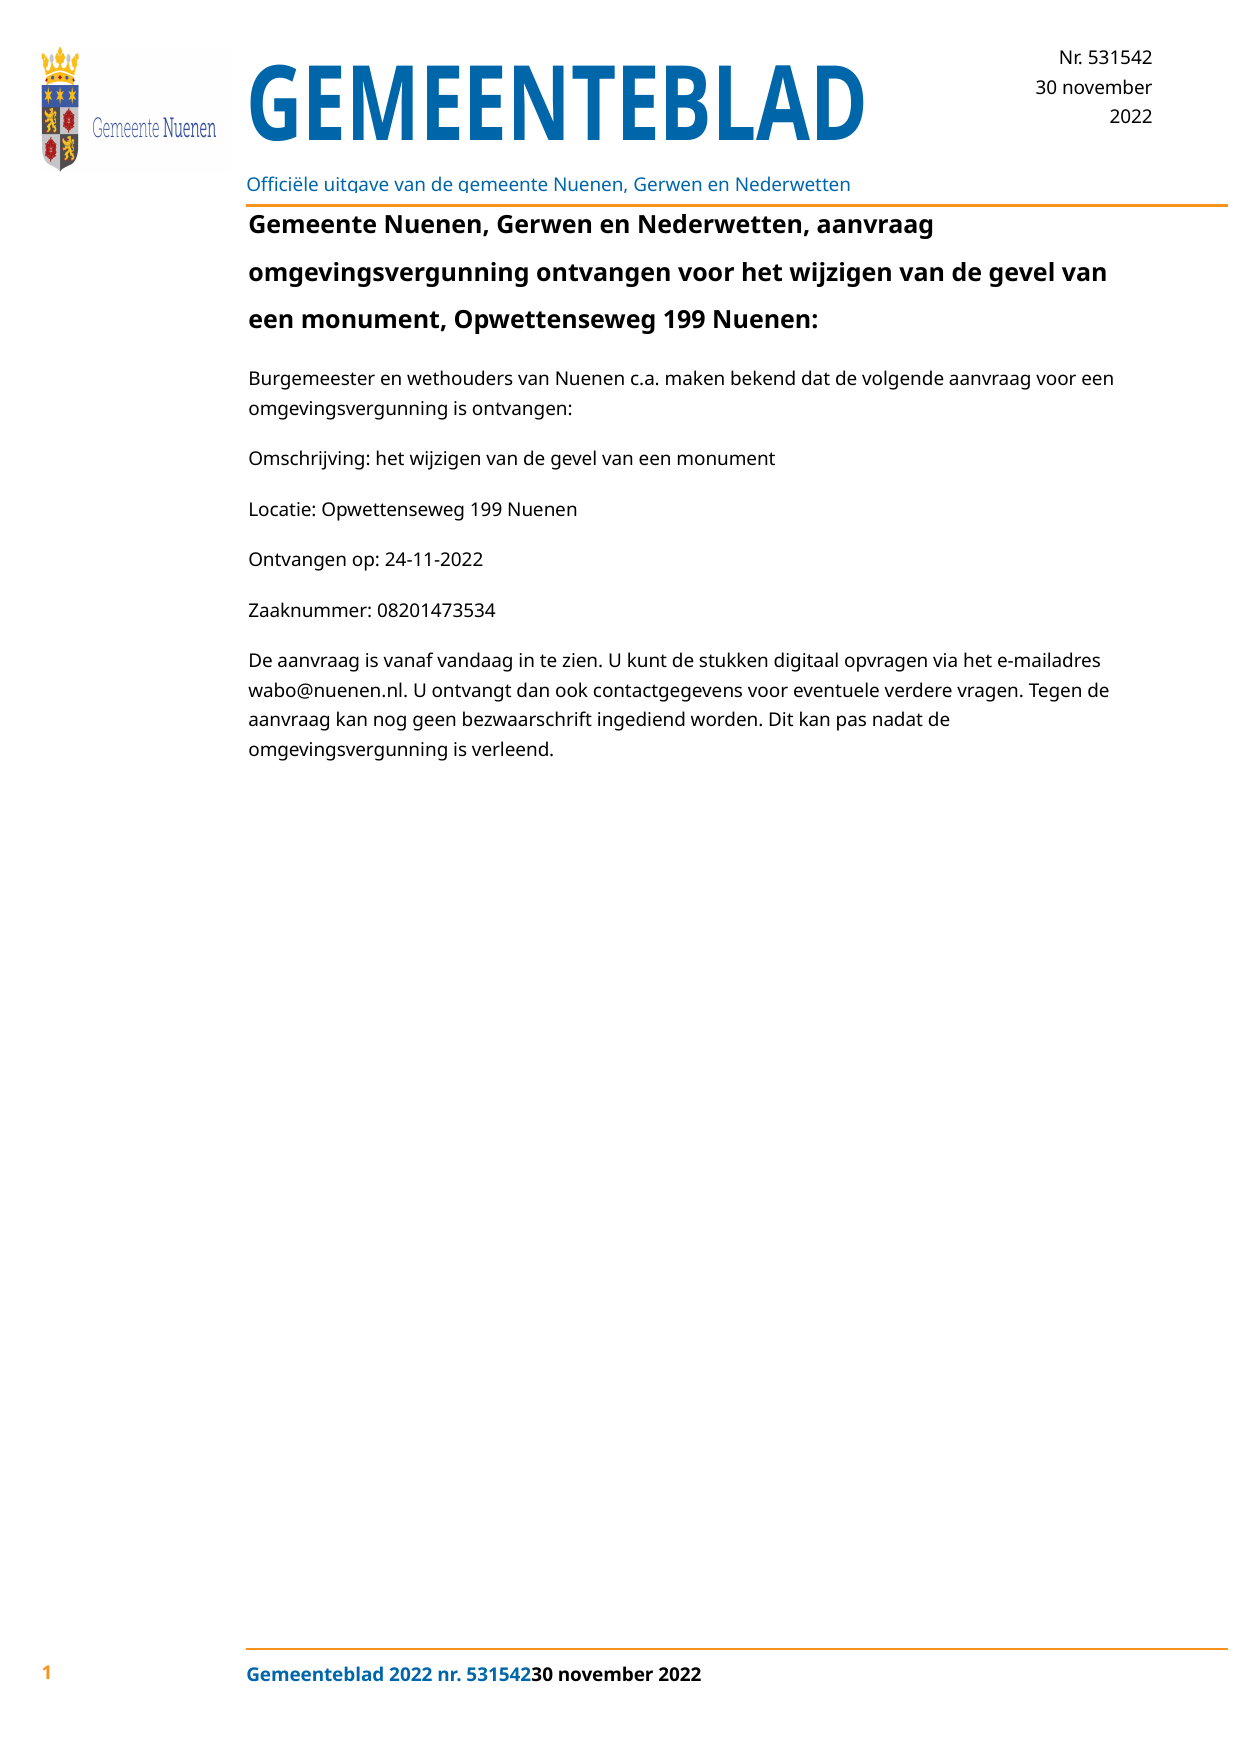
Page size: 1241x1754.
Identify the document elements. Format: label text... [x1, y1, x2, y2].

text Zaaknummer: 08201473534 [248, 597, 1152, 622]
picture [41, 47, 231, 172]
text Locatie: Opwettenseweg 199 Nuenen [248, 496, 1152, 522]
text Omschrijving: het wijzigen van de gevel van een monument [248, 446, 1152, 471]
text De aanvraag is vanaf vandaag in te zien. U kunt de stukken digitaal opvragen via het e-mailadres wabo@nuenen.nl. U ontvangt dan ook contactgegevens voor eventuele verdere vragen. Tegen de aanvraag kan nog geen bezwaarschrift ingediend worden. Dit kan pas nadat de omgevingsvergunning is verleend. [248, 647, 1152, 762]
text Gemeente Nuenen, Gerwen en Nederwetten, aanvraag omgevingsvergunning ontvangen voor het wijzigen van de gevel van een monument, Opwettenseweg 199 Nuenen: [248, 207, 1152, 336]
text Burgemeester en wethouders van Nuenen c.a. maken bekend dat de volgende aanvraag voor een omgevingsvergunning is ontvangen: [248, 366, 1152, 421]
text Ontvangen op: 24-11-2022 [248, 546, 1152, 572]
